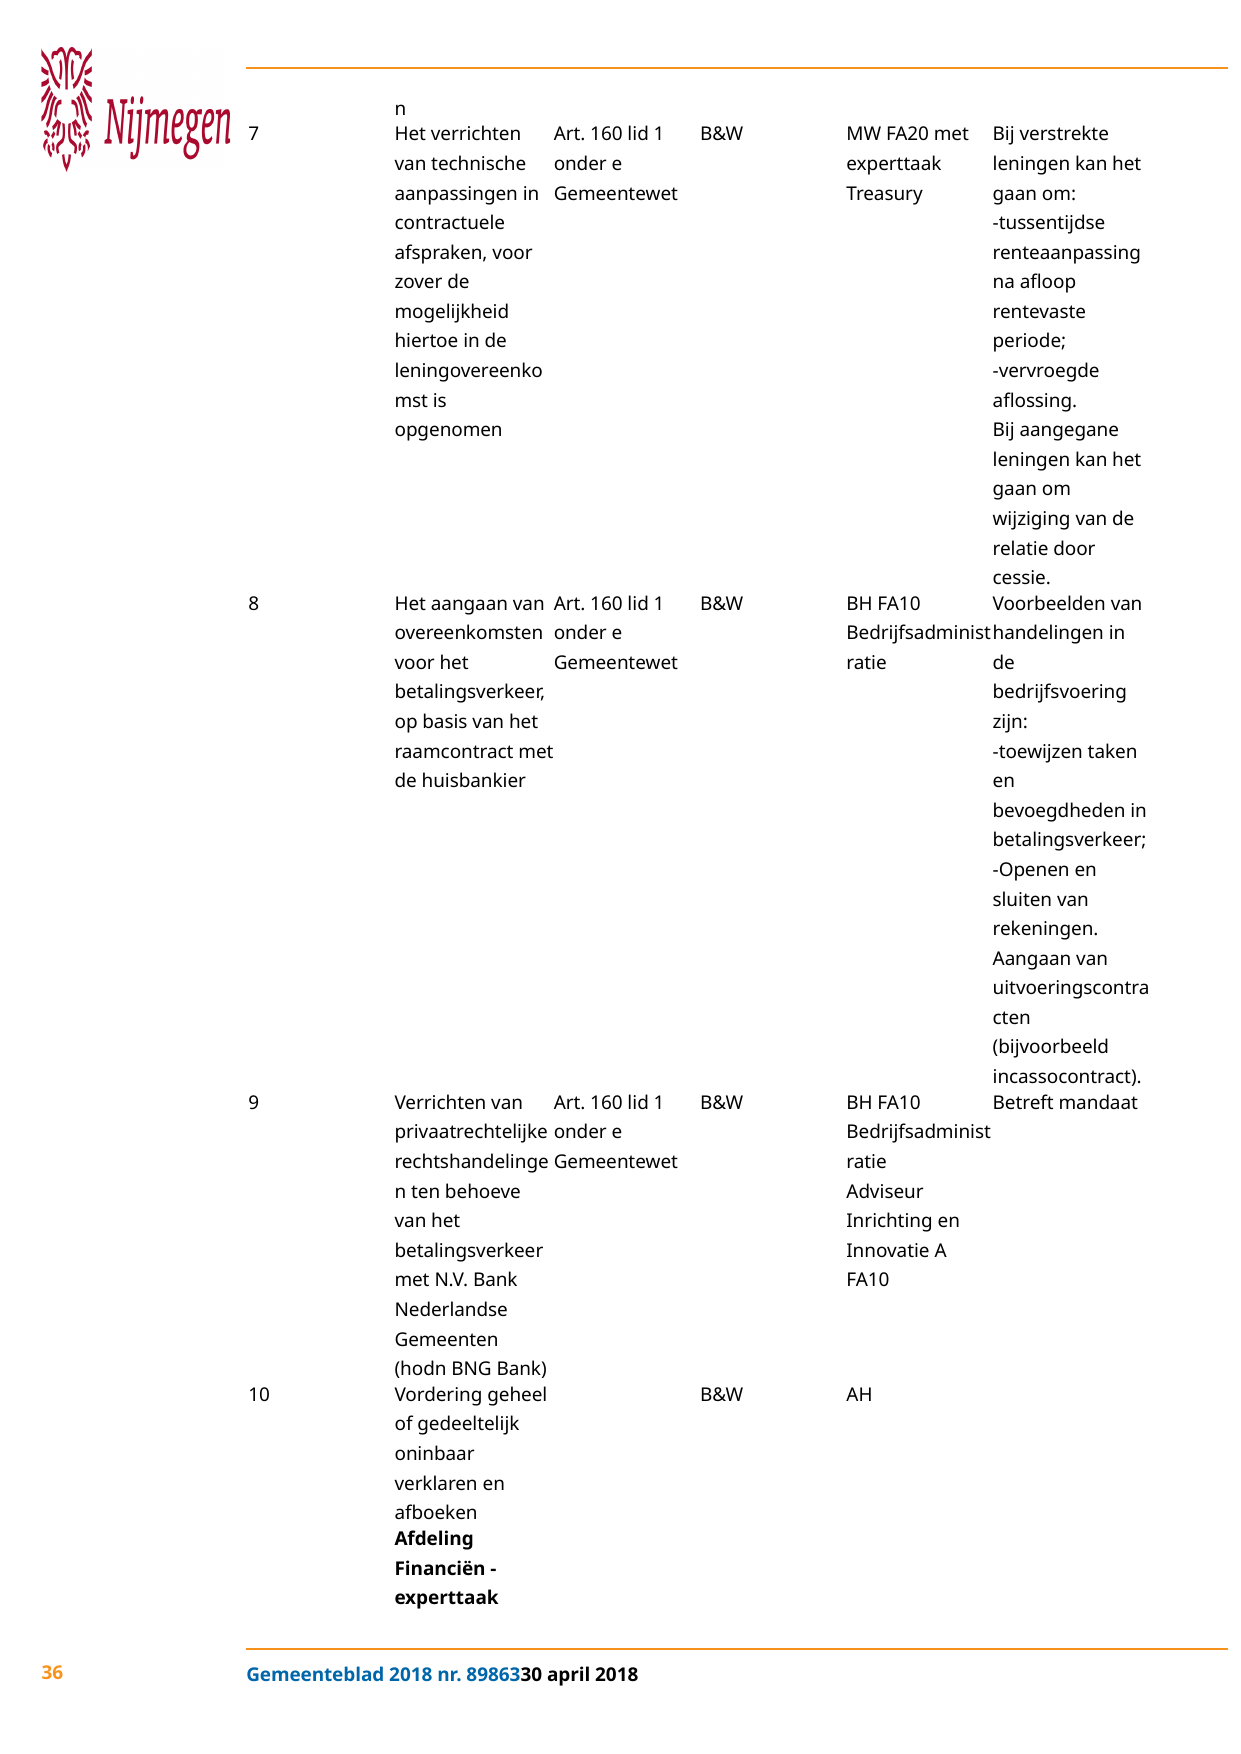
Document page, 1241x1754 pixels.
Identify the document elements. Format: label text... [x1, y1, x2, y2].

table_cell [248, 1525, 394, 1610]
table_cell BH FA10 Bedrijfsadministratie [846, 590, 992, 1089]
table_cell AH [846, 1381, 992, 1525]
table_cell [554, 95, 700, 121]
table_cell B&W [700, 1089, 846, 1381]
table_cell B&W [700, 1381, 846, 1525]
table_cell [554, 1381, 700, 1525]
table_cell Art. 160 lid 1 onder e Gemeentewet [554, 590, 700, 1089]
table_cell 7 [248, 121, 394, 590]
table_cell BH FA10 Bedrijfsadministratie Adviseur Inrichting en Innovatie A FA10 [846, 1089, 992, 1381]
table_cell [993, 1381, 1152, 1525]
table_cell 10 [248, 1381, 394, 1525]
table_cell Het verrichten van technische aanpassingen in contractuele afspraken, voor zover de mogelijkheid hiertoe in de leningovereenkomst is opgenomen [394, 121, 553, 590]
table_cell Afdeling Financiën - experttaak [394, 1525, 553, 1610]
table_cell [846, 1525, 992, 1610]
table_cell Verrichten van privaatrechtelijke rechtshandelingen ten behoeve van het betalingsverkeer met N.V. Bank Nederlandse Gemeenten (hodn BNG Bank) [394, 1089, 553, 1381]
table_cell [993, 95, 1152, 121]
table_cell [248, 95, 394, 121]
table_cell Het aangaan van overeenkomsten voor het betalingsverkeer, op basis van het raamcontract met de huisbankier [394, 590, 553, 1089]
table_cell Art. 160 lid 1 onder e Gemeentewet [554, 1089, 700, 1381]
table_cell MW FA20 met experttaak Treasury [846, 121, 992, 590]
table_cell n [394, 95, 553, 121]
table_cell Art. 160 lid 1 onder e Gemeentewet [554, 121, 700, 590]
table_cell Vordering geheel of gedeeltelijk oninbaar verklaren en afboeken [394, 1381, 553, 1525]
table_cell B&W [700, 590, 846, 1089]
table_cell 9 [248, 1089, 394, 1381]
table_cell [993, 1525, 1152, 1610]
table_cell [700, 1525, 846, 1610]
table_cell [554, 1525, 700, 1610]
table_cell Voorbeelden van handelingen in de bedrijfsvoering zijn: -toewijzen taken en bevoegdheden in betalingsverkeer; -Openen en sluiten van rekeningen. Aangaan van uitvoeringscontracten (bijvoorbeeld incassocontract). [993, 590, 1152, 1089]
table_cell Bij verstrekte leningen kan het gaan om: -tussentijdse renteaanpassing na afloop rentevaste periode; -vervroegde aflossing. Bij aangegane leningen kan het gaan om wijziging van de relatie door cessie. [993, 121, 1152, 590]
table_cell [846, 95, 992, 121]
picture [41, 47, 231, 172]
table_cell B&W [700, 121, 846, 590]
table_cell [700, 95, 846, 121]
table_cell 8 [248, 590, 394, 1089]
table_cell Betreft mandaat [993, 1089, 1152, 1381]
